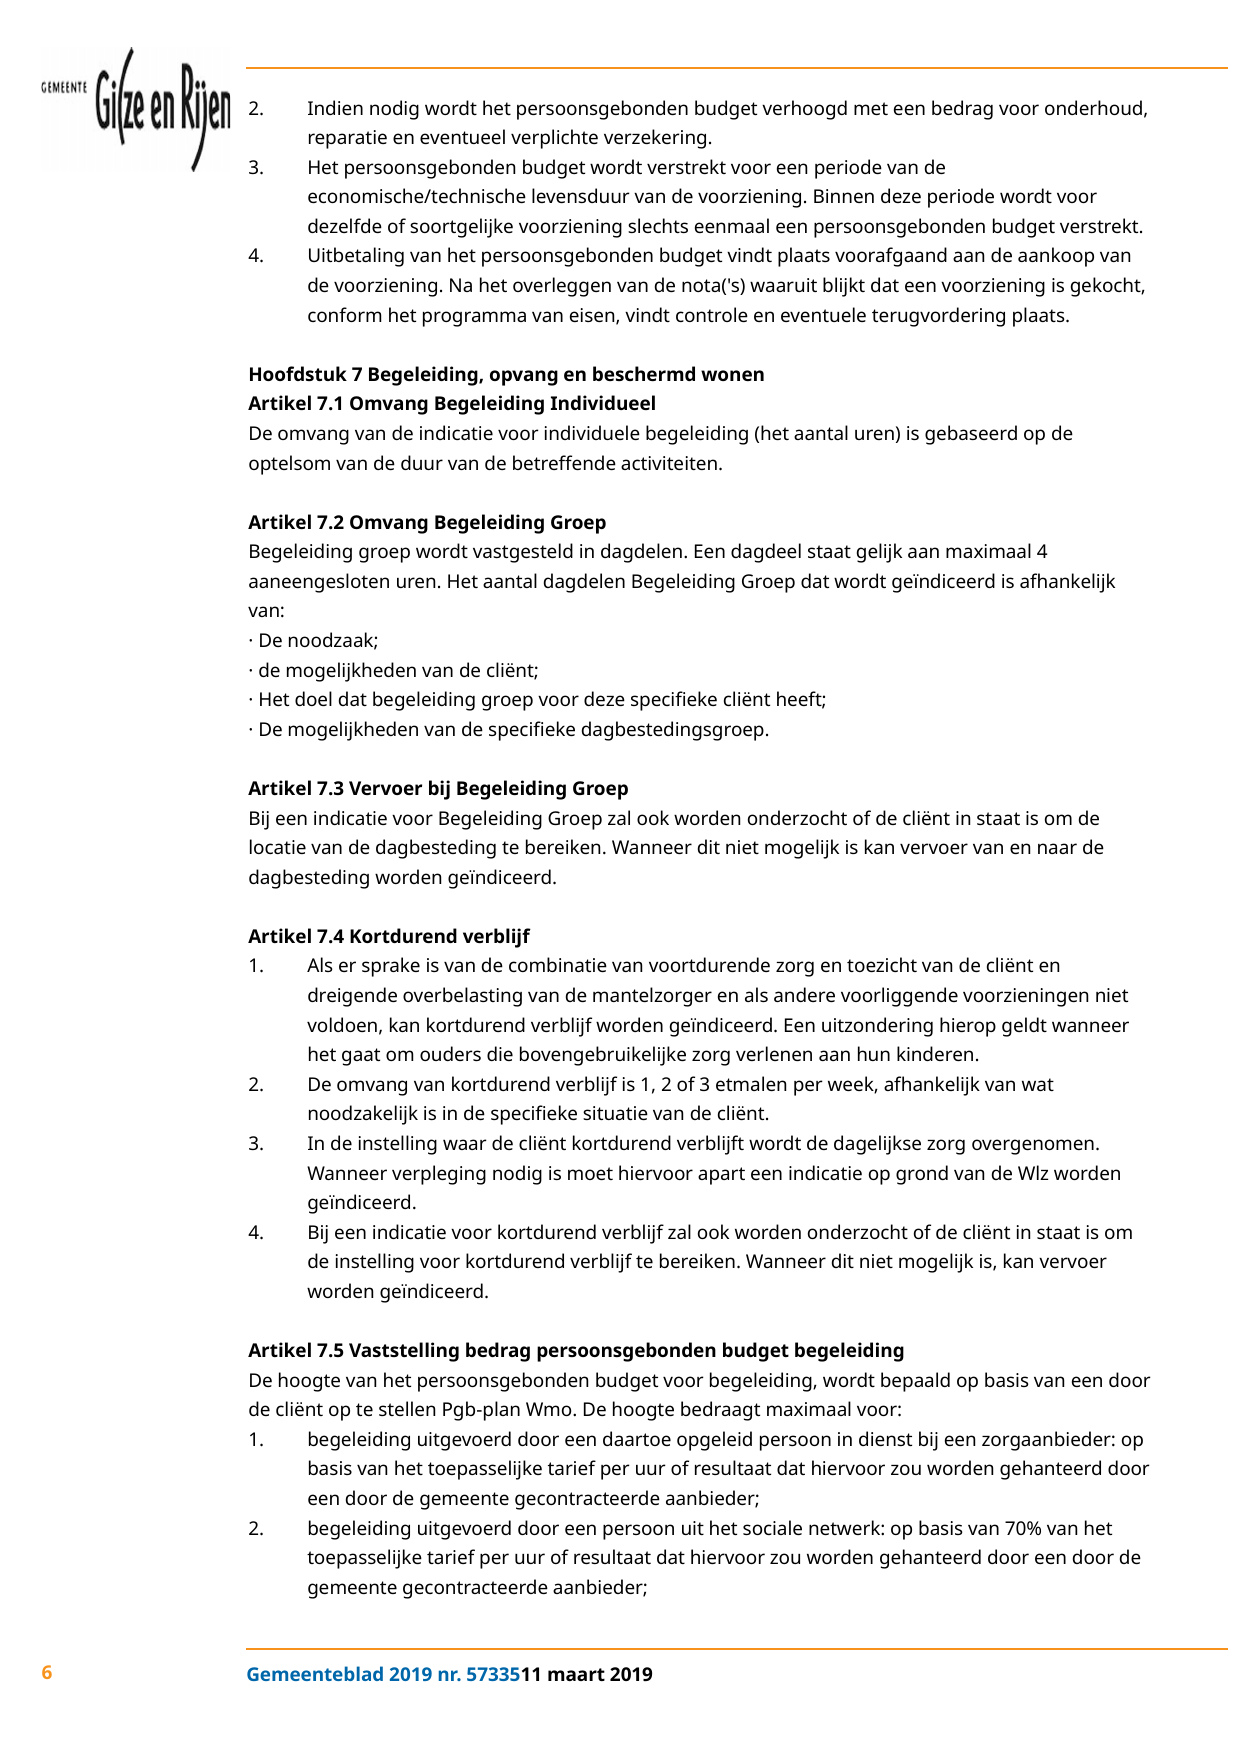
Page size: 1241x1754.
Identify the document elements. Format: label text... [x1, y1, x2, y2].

text · Het doel dat begeleiding groep voor deze specifieke cliënt heeft; [248, 686, 1152, 712]
list begeleiding uitgevoerd door een persoon uit het sociale netwerk: op basis van 70% van het toepasselijke tarief per uur of resultaat dat hiervoor zou worden gehanteerd door een door de gemeente gecontracteerde aanbieder; [248, 1515, 1152, 1600]
text Begeleiding groep wordt vastgesteld in dagdelen. Een dagdeel staat gelijk aan maximaal 4 aaneengesloten uren. Het aantal dagdelen Begeleiding Groep dat wordt geïndiceerd is afhankelijk van: [248, 538, 1152, 623]
text Bij een indicatie voor Begeleiding Groep zal ook worden onderzocht of de cliënt in staat is om de locatie van de dagbesteding te bereiken. Wanneer dit niet mogelijk is kan vervoer van en naar de dagbesteding worden geïndiceerd. [248, 805, 1152, 890]
picture [41, 47, 231, 172]
text Artikel 7.4 Kortdurend verblijf [248, 923, 1152, 949]
list Als er sprake is van de combinatie van voortdurende zorg en toezicht van de cliënt en dreigende overbelasting van de mantelzorger en als andere voorliggende voorzieningen niet voldoen, kan kortdurend verblijf worden geïndiceerd. Een uitzondering hierop geldt wanneer het gaat om ouders die bovengebruikelijke zorg verlenen aan hun kinderen. [248, 953, 1152, 1067]
list begeleiding uitgevoerd door een daartoe opgeleid persoon in dienst bij een zorgaanbieder: op basis van het toepasselijke tarief per uur of resultaat dat hiervoor zou worden gehanteerd door een door de gemeente gecontracteerde aanbieder; [248, 1426, 1152, 1511]
text De omvang van de indicatie voor individuele begeleiding (het aantal uren) is gebaseerd op de optelsom van de duur van de betreffende activiteiten. [248, 420, 1152, 476]
text De hoogte van het persoonsgebonden budget voor begeleiding, wordt bepaald op basis van een door de cliënt op te stellen Pgb-plan Wmo. De hoogte bedraagt maximaal voor: [248, 1367, 1152, 1422]
list Bij een indicatie voor kortdurend verblijf zal ook worden onderzocht of de cliënt in staat is om de instelling voor kortdurend verblijf te bereiken. Wanneer dit niet mogelijk is, kan vervoer worden geïndiceerd. [248, 1219, 1152, 1304]
text · De noodzaak; [248, 627, 1152, 653]
text · De mogelijkheden van de specifieke dagbestedingsgroep. [248, 716, 1152, 742]
text Artikel 7.2 Omvang Begeleiding Groep [248, 509, 1152, 535]
list Uitbetaling van het persoonsgebonden budget vindt plaats voorafgaand aan de aankoop van de voorziening. Na het overleggen van de nota('s) waaruit blijkt dat een voorziening is gekocht, conform het programma van eisen, vindt controle en eventuele terugvordering plaats. [248, 243, 1152, 328]
text Hoofdstuk 7 Begeleiding, opvang en beschermd wonen [248, 361, 1152, 387]
text Artikel 7.1 Omvang Begeleiding Individueel [248, 391, 1152, 416]
list Het persoonsgebonden budget wordt verstrekt voor een periode van de economische/technische levensduur van de voorziening. Binnen deze periode wordt voor dezelfde of soortgelijke voorziening slechts eenmaal een persoonsgebonden budget verstrekt. [248, 154, 1152, 239]
text Artikel 7.5 Vaststelling bedrag persoonsgebonden budget begeleiding [248, 1337, 1152, 1363]
list De omvang van kortdurend verblijf is 1, 2 of 3 etmalen per week, afhankelijk van wat noodzakelijk is in de specifieke situatie van de cliënt. [248, 1071, 1152, 1126]
list Indien nodig wordt het persoonsgebonden budget verhoogd met een bedrag voor onderhoud, reparatie en eventueel verplichte verzekering. [248, 95, 1152, 150]
list In de instelling waar de cliënt kortdurend verblijft wordt de dagelijkse zorg overgenomen. Wanneer verpleging nodig is moet hiervoor apart een indicatie op grond van de Wlz worden geïndiceerd. [248, 1130, 1152, 1215]
text · de mogelijkheden van de cliënt; [248, 657, 1152, 683]
text Artikel 7.3 Vervoer bij Begeleiding Groep [248, 775, 1152, 801]
